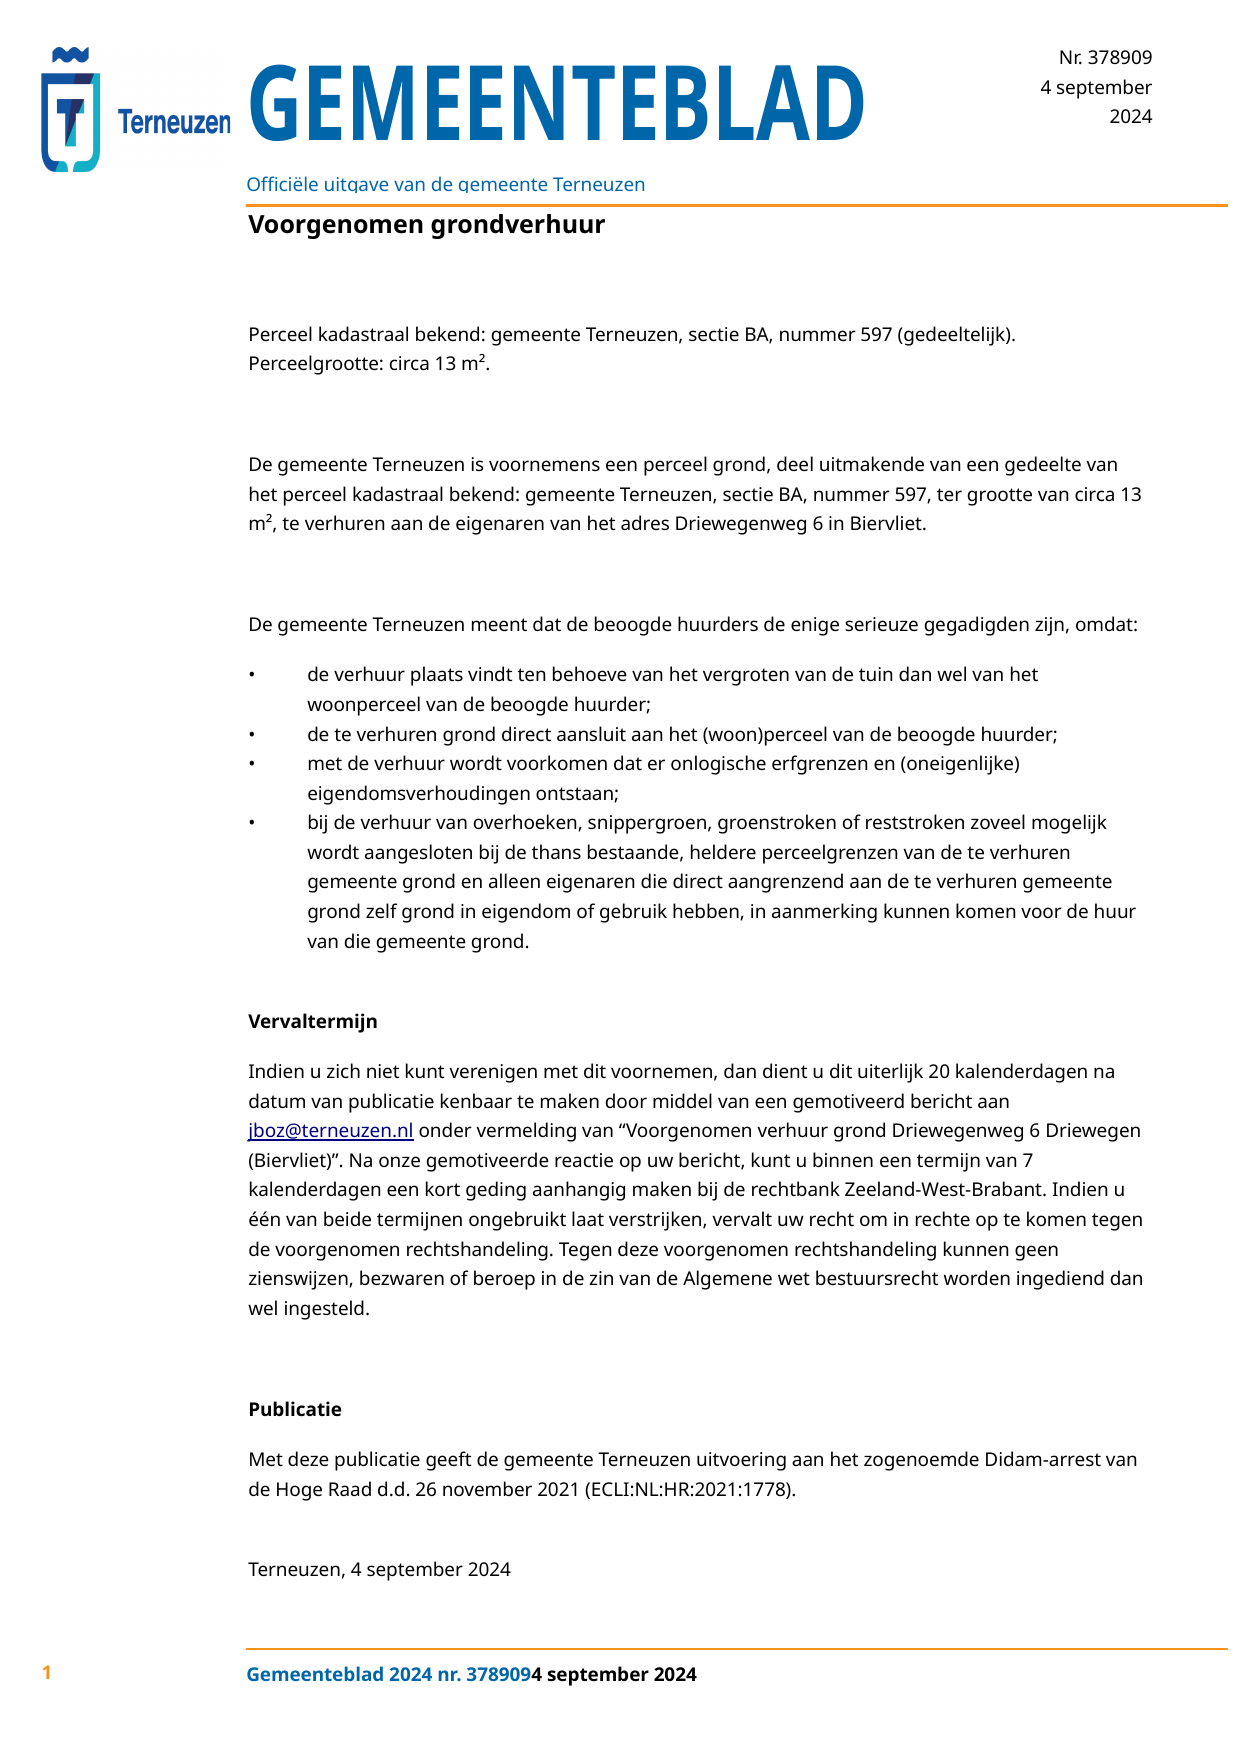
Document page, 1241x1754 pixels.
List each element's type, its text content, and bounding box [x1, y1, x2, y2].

text Indien u zich niet kunt verenigen met dit voornemen, dan dient u dit uiterlijk 20 kalenderdagen na datum van publicatie kenbaar te maken door middel van een gemotiveerd bericht aan jboz@terneuzen.nl onder vermelding van “Voorgenomen verhuur grond Driewegenweg 6 Driewegen (Biervliet)”. Na onze gemotiveerde reactie op uw bericht, kunt u binnen een termijn van 7 kalenderdagen een kort geding aanhangig maken bij de rechtbank Zeeland-West-Brabant. Indien u één van beide termijnen ongebruikt laat verstrijken, vervalt uw recht om in rechte op te komen tegen de voorgenomen rechtshandeling. Tegen deze voorgenomen rechtshandeling kunnen geen zienswijzen, bezwaren of beroep in de zin van de Algemene wet bestuursrecht worden ingediend dan wel ingesteld. [248, 1058, 1152, 1321]
text Publicatie [248, 1396, 1152, 1421]
list de te verhuren grond direct aansluit aan het (woon)perceel van de beoogde huurder; [248, 721, 1152, 746]
text Voorgenomen grondverhuur [248, 207, 1152, 241]
text Met deze publicatie geeft de gemeente Terneuzen uitvoering aan het zogenoemde Didam-arrest van de Hoge Raad d.d. 26 november 2021 (ECLI:NL:HR:2021:1778). [248, 1446, 1152, 1501]
text Perceel kadastraal bekend: gemeente Terneuzen, sectie BA, nummer 597 (gedeeltelijk). Perceelgrootte: circa 13 m². [248, 321, 1152, 376]
text De gemeente Terneuzen meent dat de beoogde huurders de enige serieuze gegadigden zijn, omdat: [248, 611, 1152, 637]
list de verhuur plaats vindt ten behoeve van het vergroten van de tuin dan wel van het woonperceel van de beoogde huurder; [248, 662, 1152, 717]
text Vervaltermijn [248, 1008, 1152, 1033]
text De gemeente Terneuzen is voornemens een perceel grond, deel uitmakende van een gedeelte van het perceel kadastraal bekend: gemeente Terneuzen, sectie BA, nummer 597, ter grootte van circa 13 m², te verhuren aan de eigenaren van het adres Driewegenweg 6 in Biervliet. [248, 451, 1152, 536]
picture [41, 47, 231, 172]
list met de verhuur wordt voorkomen dat er onlogische erfgrenzen en (oneigenlijke) eigendomsverhoudingen ontstaan; [248, 750, 1152, 806]
table_header Terneuzen, 4 september 2024 [248, 1526, 1152, 1611]
list bij de verhuur van overhoeken, snippergroen, groenstroken of reststroken zoveel mogelijk wordt aangesloten bij de thans bestaande, heldere perceelgrenzen van de te verhuren gemeente grond en alleen eigenaren die direct aangrenzend aan de te verhuren gemeente grond zelf grond in eigendom of gebruik hebben, in aanmerking kunnen komen voor de huur van die gemeente grond. [248, 809, 1152, 953]
